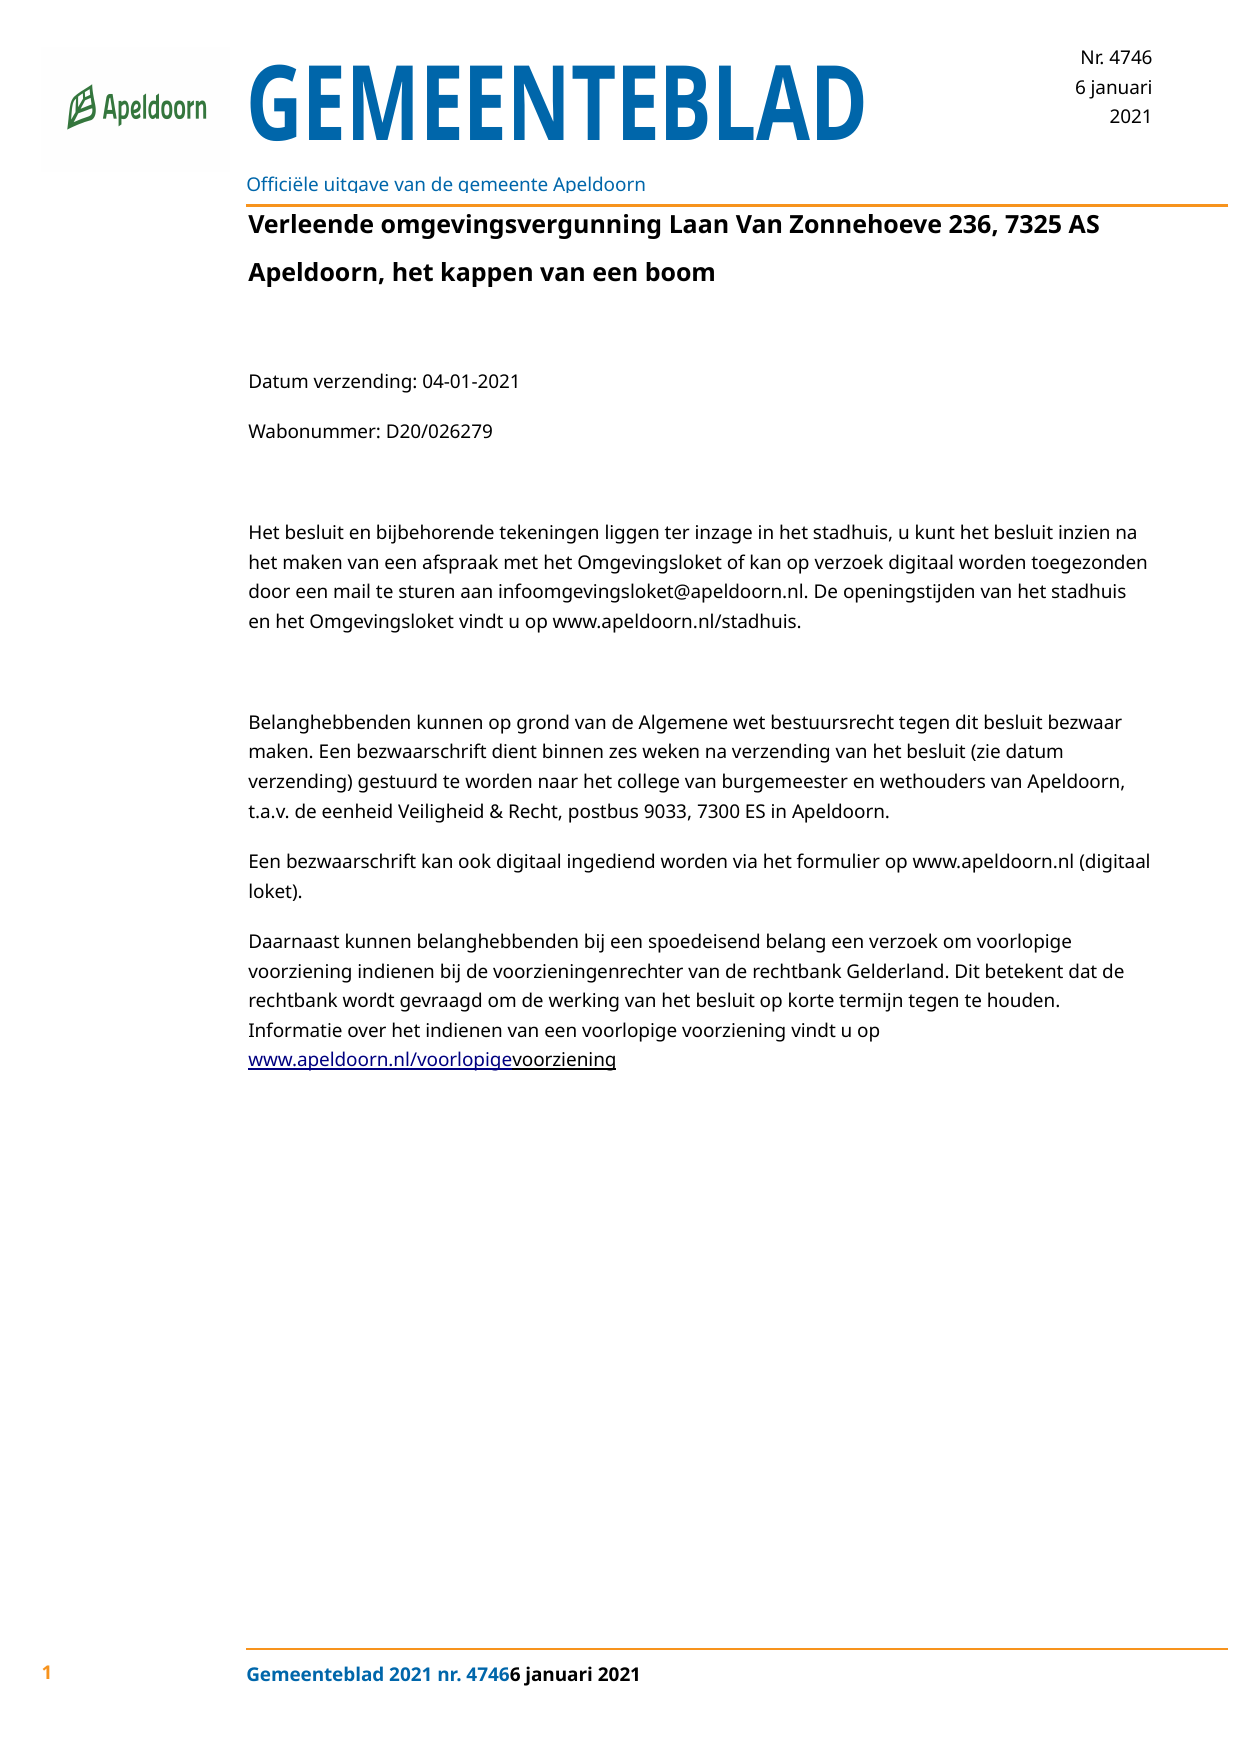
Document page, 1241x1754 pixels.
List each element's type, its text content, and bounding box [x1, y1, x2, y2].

text Wabonummer: D20/026279 [248, 419, 1152, 444]
text Belanghebbenden kunnen op grond van de Algemene wet bestuursrecht tegen dit besluit bezwaar maken. Een bezwaarschrift dient binnen zes weken na verzending van het besluit (zie datum verzending) gestuurd te worden naar het college van burgemeester en wethouders van Apeldoorn, t.a.v. de eenheid Veiligheid & Recht, postbus 9033, 7300 ES in Apeldoorn. [248, 709, 1152, 824]
text Daarnaast kunnen belanghebbenden bij een spoedeisend belang een verzoek om voorlopige voorziening indienen bij de voorzieningenrechter van de rechtbank Gelderland. Dit betekent dat de rechtbank wordt gevraagd om de werking van het besluit op korte termijn tegen te houden. Informatie over het indienen van een voorlopige voorziening vindt u op www.apeldoorn.nl/voorlopigevoorziening [248, 928, 1152, 1072]
text Datum verzending: 04-01-2021 [248, 368, 1152, 394]
picture [41, 47, 231, 172]
text Verleende omgevingsvergunning Laan Van Zonnehoeve 236, 7325 AS Apeldoorn, het kappen van een boom [248, 207, 1152, 288]
text Het besluit en bijbehorende tekeningen liggen ter inzage in het stadhuis, u kunt het besluit inzien na het maken van een afspraak met het Omgevingsloket of kan op verzoek digitaal worden toegezonden door een mail te sturen aan infoomgevingsloket@apeldoorn.nl. De openingstijden van het stadhuis en het Omgevingsloket vindt u op www.apeldoorn.nl/stadhuis. [248, 519, 1152, 634]
text Een bezwaarschrift kan ook digitaal ingediend worden via het formulier op www.apeldoorn.nl (digitaal loket). [248, 848, 1152, 904]
